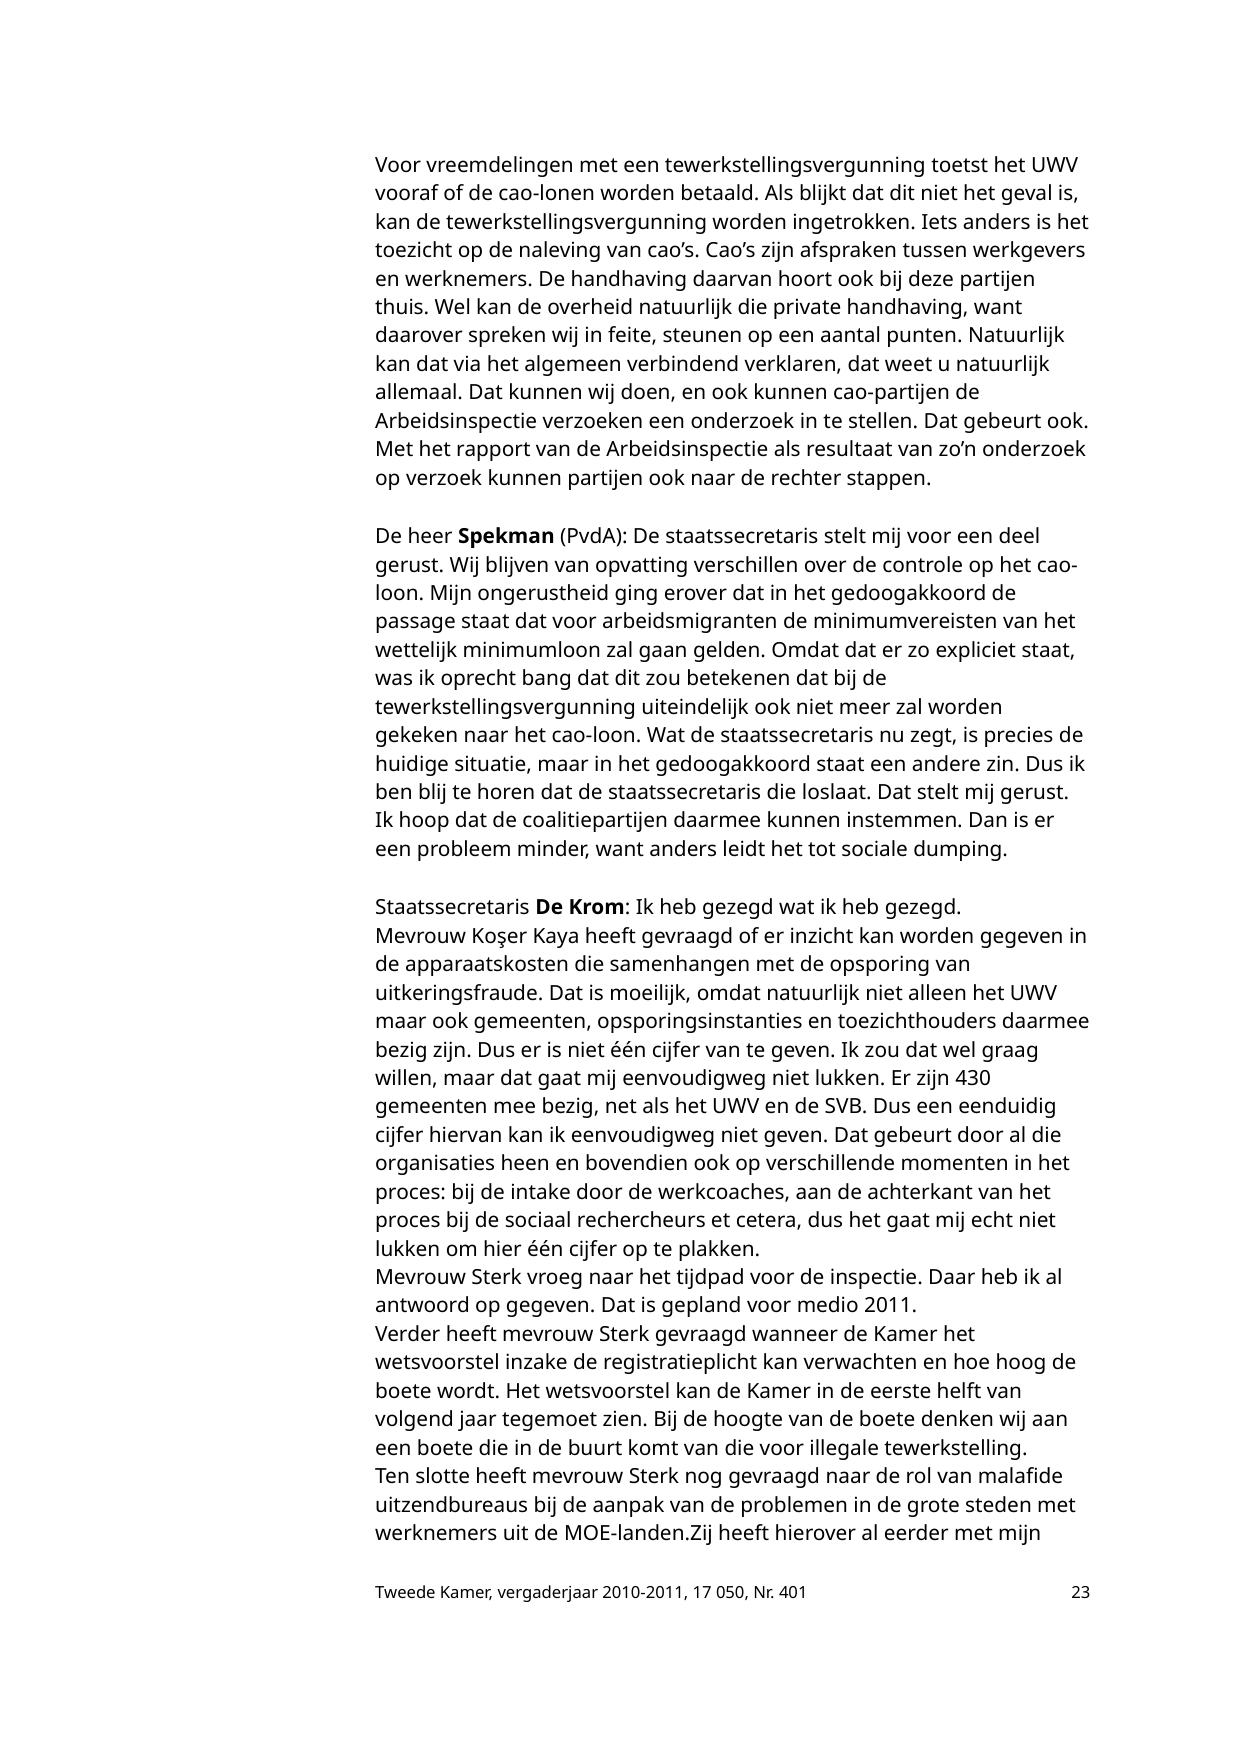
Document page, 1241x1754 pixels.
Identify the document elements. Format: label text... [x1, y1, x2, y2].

text Voor vreemdelingen met een tewerkstellingsvergunning toetst het UWV vooraf of de cao-lonen worden betaald. Als blijkt dat dit niet het geval is, kan de tewerkstellingsvergunning worden ingetrokken. Iets anders is het toezicht op de naleving van cao’s. Cao’s zijn afspraken tussen werkgevers en werknemers. De handhaving daarvan hoort ook bij deze partijen thuis. Wel kan de overheid natuurlijk die private handhaving, want daarover spreken wij in feite, steunen op een aantal punten. Natuurlijk kan dat via het algemeen verbindend verklaren, dat weet u natuurlijk allemaal. Dat kunnen wij doen, en ook kunnen cao-partijen de Arbeidsinspectie verzoeken een onderzoek in te stellen. Dat gebeurt ook. Met het rapport van de Arbeidsinspectie als resultaat van zo’n onderzoek op verzoek kunnen partijen ook naar de rechter stappen. [375, 150, 1090, 491]
text Ten slotte heeft mevrouw Sterk nog gevraagd naar de rol van malafide uitzendbureaus bij de aanpak van de problemen in de grote steden met werknemers uit de MOE-landen.Zij heeft hierover al eerder met mijn [375, 1461, 1090, 1547]
text Mevrouw Koşer Kaya heeft gevraagd of er inzicht kan worden gegeven in de apparaatskosten die samenhangen met de opsporing van uitkeringsfraude. Dat is moeilijk, omdat natuurlijk niet alleen het UWV maar ook gemeenten, opsporingsinstanties en toezichthouders daarmee bezig zijn. Dus er is niet één cijfer van te geven. Ik zou dat wel graag willen, maar dat gaat mij eenvoudigweg niet lukken. Er zijn 430 gemeenten mee bezig, net als het UWV en de SVB. Dus een eenduidig cijfer hiervan kan ik eenvoudigweg niet geven. Dat gebeurt door al die organisaties heen en bovendien ook op verschillende momenten in het proces: bij de intake door de werkcoaches, aan de achterkant van het proces bij de sociaal rechercheurs et cetera, dus het gaat mij echt niet lukken om hier één cijfer op te plakken. [375, 921, 1090, 1262]
text Verder heeft mevrouw Sterk gevraagd wanneer de Kamer het wetsvoorstel inzake de registratieplicht kan verwachten en hoe hoog de boete wordt. Het wetsvoorstel kan de Kamer in de eerste helft van volgend jaar tegemoet zien. Bij de hoogte van de boete denken wij aan een boete die in de buurt komt van die voor illegale tewerkstelling. [375, 1319, 1090, 1461]
text Mevrouw Sterk vroeg naar het tijdpad voor de inspectie. Daar heb ik al antwoord op gegeven. Dat is gepland voor medio 2011. [375, 1262, 1090, 1319]
text De heer Spekman (PvdA): De staatssecretaris stelt mij voor een deel gerust. Wij blijven van opvatting verschillen over de controle op het cao-loon. Mijn ongerustheid ging erover dat in het gedoogakkoord de passage staat dat voor arbeidsmigranten de minimumvereisten van het wettelijk minimumloon zal gaan gelden. Omdat dat er zo expliciet staat, was ik oprecht bang dat dit zou betekenen dat bij de tewerkstellingsvergunning uiteindelijk ook niet meer zal worden gekeken naar het cao-loon. Wat de staatssecretaris nu zegt, is precies de huidige situatie, maar in het gedoogakkoord staat een andere zin. Dus ik ben blij te horen dat de staatssecretaris die loslaat. Dat stelt mij gerust. Ik hoop dat de coalitiepartijen daarmee kunnen instemmen. Dan is er een probleem minder, want anders leidt het tot sociale dumping. [375, 521, 1090, 862]
text Staatssecretaris De Krom: Ik heb gezegd wat ik heb gezegd. [375, 892, 1090, 921]
